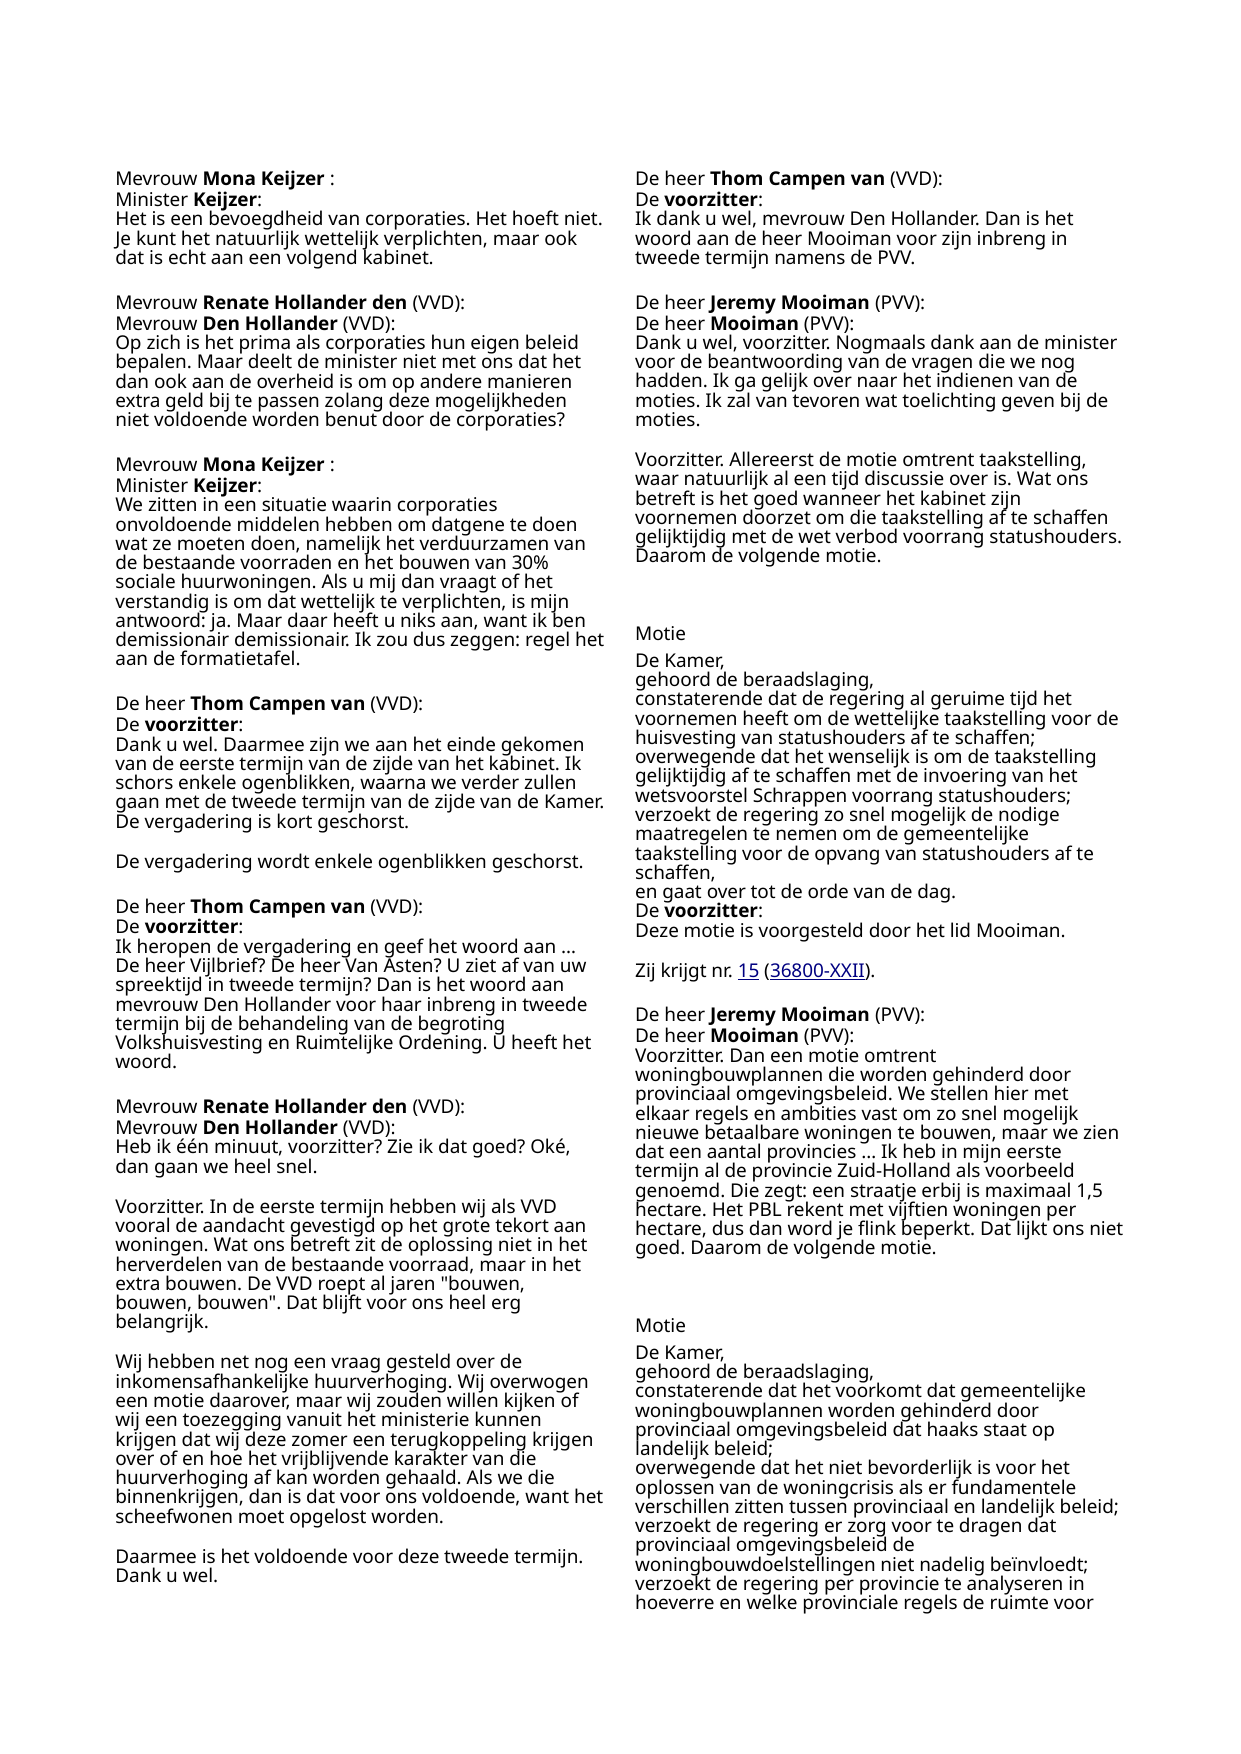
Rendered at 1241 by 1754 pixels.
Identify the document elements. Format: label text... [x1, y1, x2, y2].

text De heer Thom Campen van (VVD): [635, 165, 1125, 191]
text Minister Keijzer: [115, 477, 605, 496]
text Voorzitter. Allereerst de motie omtrent taakstelling, waar natuurlijk al een tijd discussie over is. Wat ons betreft is het goed wanneer het kabinet zijn voornemen doorzet om die taakstelling af te schaffen gelijktijdig met de wet verbod voorrang statushouders. Daarom de volgende motie. [635, 451, 1125, 567]
text De vergadering wordt enkele ogenblikken geschorst. [115, 853, 605, 872]
text De Kamer, [635, 652, 1125, 671]
text en gaat over tot de orde van de dag. [635, 883, 1125, 902]
text Daarmee is het voldoende voor deze tweede termijn. Dank u wel. [115, 1548, 605, 1586]
text De voorzitter: [115, 716, 605, 736]
text constaterende dat de regering al geruime tijd het voornemen heeft om de wettelijke taakstelling voor de huisvesting van statushouders af te schaffen; [635, 690, 1125, 748]
text Deze motie is voorgesteld door het lid Mooiman. [635, 922, 1125, 941]
text Heb ik één minuut, voorzitter? Zie ik dat goed? Oké, dan gaan we heel snel. [115, 1138, 605, 1177]
text De voorzitter: [115, 918, 605, 938]
text constaterende dat het voorkomt dat gemeentelijke woningbouwplannen worden gehinderd door provinciaal omgevingsbeleid dat haaks staat op landelijk beleid; [635, 1382, 1125, 1459]
text gehoord de beraadslaging, [635, 1363, 1125, 1382]
text Mevrouw Mona Keijzer : [115, 451, 605, 477]
text De Kamer, [635, 1344, 1125, 1363]
text Voorzitter. Dan een motie omtrent woningbouwplannen die worden gehinderd door provinciaal omgevingsbeleid. We stellen hier met elkaar regels en ambities vast om zo snel mogelijk nieuwe betaalbare woningen te bouwen, maar we zien dat een aantal provincies … Ik heb in mijn eerste termijn al de provincie Zuid-Holland als voorbeeld genoemd. Die zegt: een straatje erbij is maximaal 1,5 hectare. Het PBL rekent met vijftien woningen per hectare, dus dan word je flink beperkt. Dat lijkt ons niet goed. Daarom de volgende motie. [635, 1047, 1125, 1259]
text Op zich is het prima als corporaties hun eigen beleid bepalen. Maar deelt de minister niet met ons dat het dan ook aan de overheid is om op andere manieren extra geld bij te passen zolang deze mogelijkheden niet voldoende worden benut door de corporaties? [115, 334, 605, 430]
text De heer Mooiman (PVV): [635, 1027, 1125, 1047]
text De heer Jeremy Mooiman (PVV): [635, 289, 1125, 315]
text We zitten in een situatie waarin corporaties onvoldoende middelen hebben om datgene te doen wat ze moeten doen, namelijk het verduurzamen van de bestaande voorraden en het bouwen van 30% sociale huurwoningen. Als u mij dan vraagt of het verstandig is om dat wettelijk te verplichten, is mijn antwoord: ja. Maar daar heeft u niks aan, want ik ben demissionair demissionair. Ik zou dus zeggen: regel het aan de formatietafel. [115, 496, 605, 670]
text Ik dank u wel, mevrouw Den Hollander. Dan is het woord aan de heer Mooiman voor zijn inbreng in tweede termijn namens de PVV. [635, 210, 1125, 268]
text Mevrouw Renate Hollander den (VVD): [115, 289, 605, 315]
text Motie [635, 620, 1125, 646]
text De voorzitter: [635, 902, 1125, 922]
text Dank u wel, voorzitter. Nogmaals dank aan de minister voor de beantwoording van de vragen die we nog hadden. Ik ga gelijk over naar het indienen van de moties. Ik zal van tevoren wat toelichting geven bij de moties. [635, 334, 1125, 430]
text verzoekt de regering er zorg voor te dragen dat provinciaal omgevingsbeleid de woningbouwdoelstellingen niet nadelig beïnvloedt; [635, 1517, 1125, 1575]
text De heer Mooiman (PVV): [635, 315, 1125, 334]
text gehoord de beraadslaging, [635, 671, 1125, 690]
text verzoekt de regering zo snel mogelijk de nodige maatregelen te nemen om de gemeentelijke taakstelling voor de opvang van statushouders af te schaffen, [635, 806, 1125, 883]
text Zij krijgt nr. 15 (36800-XXII). [635, 962, 1125, 981]
text Mevrouw Mona Keijzer : [115, 165, 605, 191]
text De voorzitter: [635, 191, 1125, 210]
text overwegende dat het niet bevorderlijk is voor het oplossen van de woningcrisis als er fundamentele verschillen zitten tussen provinciaal en landelijk beleid; [635, 1459, 1125, 1517]
text Wij hebben net nog een vraag gesteld over de inkomensafhankelijke huurverhoging. Wij overwogen een motie daarover, maar wij zouden willen kijken of wij een toezegging vanuit het ministerie kunnen krijgen dat wij deze zomer een terugkoppeling krijgen over of en hoe het vrijblijvende karakter van die huurverhoging af kan worden gehaald. Als we die binnenkrijgen, dan is dat voor ons voldoende, want het scheefwonen moet opgelost worden. [115, 1353, 605, 1527]
text Voorzitter. In de eerste termijn hebben wij als VVD vooral de aandacht gevestigd op het grote tekort aan woningen. Wat ons betreft zit de oplossing niet in het herverdelen van de bestaande voorraad, maar in het extra bouwen. De VVD roept al jaren "bouwen, bouwen, bouwen". Dat blijft voor ons heel erg belangrijk. [115, 1198, 605, 1333]
text Mevrouw Den Hollander (VVD): [115, 1119, 605, 1138]
text verzoekt de regering per provincie te analyseren in hoeverre en welke provinciale regels de ruimte voor [635, 1575, 1125, 1613]
text De heer Jeremy Mooiman (PVV): [635, 1002, 1125, 1027]
text Motie [635, 1312, 1125, 1338]
text Mevrouw Renate Hollander den (VVD): [115, 1093, 605, 1119]
text Ik heropen de vergadering en geef het woord aan … De heer Vijlbrief? De heer Van Asten? U ziet af van uw spreektijd in tweede termijn? Dan is het woord aan mevrouw Den Hollander voor haar inbreng in tweede termijn bij de behandeling van de begroting Volkshuisvesting en Ruimtelijke Ordening. U heeft het woord. [115, 938, 605, 1073]
text Het is een bevoegdheid van corporaties. Het hoeft niet. Je kunt het natuurlijk wettelijk verplichten, maar ook dat is echt aan een volgend kabinet. [115, 210, 605, 268]
text Minister Keijzer: [115, 191, 605, 210]
text De heer Thom Campen van (VVD): [115, 691, 605, 716]
text Mevrouw Den Hollander (VVD): [115, 315, 605, 334]
text Dank u wel. Daarmee zijn we aan het einde gekomen van de eerste termijn van de zijde van het kabinet. Ik schors enkele ogenblikken, waarna we verder zullen gaan met de tweede termijn van de zijde van de Kamer. De vergadering is kort geschorst. [115, 736, 605, 832]
text De heer Thom Campen van (VVD): [115, 893, 605, 918]
text overwegende dat het wenselijk is om de taakstelling gelijktijdig af te schaffen met de invoering van het wetsvoorstel Schrappen voorrang statushouders; [635, 748, 1125, 806]
